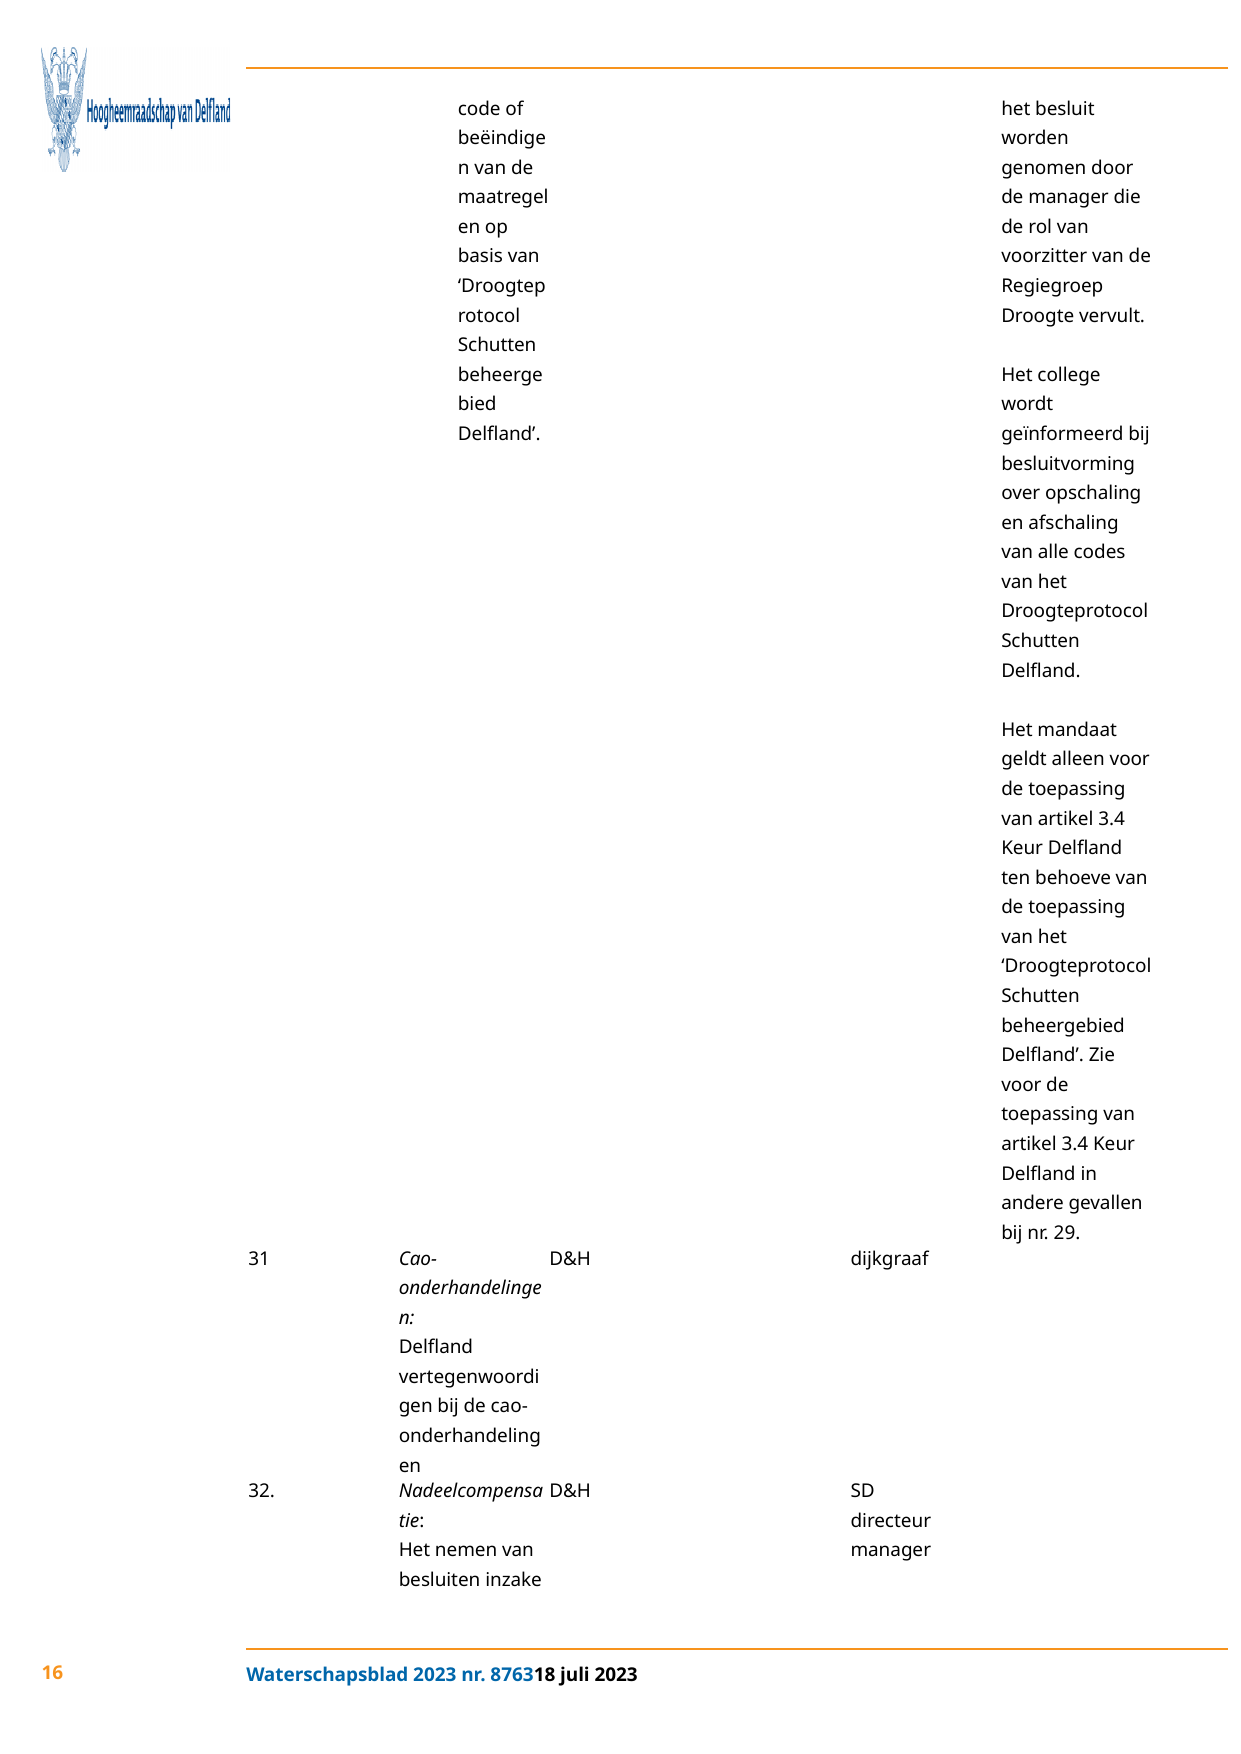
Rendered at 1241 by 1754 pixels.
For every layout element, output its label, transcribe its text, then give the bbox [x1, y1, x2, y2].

table_cell D&H [549, 1478, 700, 1592]
table_cell Nadeelcompensatie: Het nemen van besluiten inzake [399, 1478, 549, 1592]
table_cell [850, 95, 1001, 1245]
table_cell [248, 95, 398, 1245]
table_cell Cao-onderhandelingen: Delfland vertegenwoordigen bij de cao-onderhandelingen [399, 1245, 549, 1477]
table_cell het besluit worden genomen door de manager die de rol van voorzitter van de Regiegroep Droogte vervult. Het college wordt geïnformeerd bij besluitvorming over opschaling en afschaling van alle codes van het Droogteprotocol Schutten Delfland. Het mandaat geldt alleen voor de toepassing van artikel 3.4 Keur Delfland ten behoeve van de toepassing van het ‘Droogteprotocol Schutten beheergebied Delfland’. Zie voor de toepassing van artikel 3.4 Keur Delfland in andere gevallen bij nr. 29. [1001, 95, 1152, 1245]
table_cell [1001, 1478, 1152, 1592]
picture [41, 47, 231, 172]
table_cell [1001, 1245, 1152, 1477]
table_cell [700, 1245, 850, 1477]
table_cell 31 [248, 1245, 398, 1477]
table_cell D&H [549, 1245, 700, 1477]
table_cell [549, 95, 700, 1245]
table_cell [700, 95, 850, 1245]
table_cell code of beëindigen van de maatregelen op basis van ‘Droogteprotocol Schutten beheergebied Delfland’. [399, 95, 549, 1245]
table_cell SD directeur manager [850, 1478, 1001, 1592]
table_cell dijkgraaf [850, 1245, 1001, 1477]
table_cell [700, 1478, 850, 1592]
table_cell 32. [248, 1478, 398, 1592]
